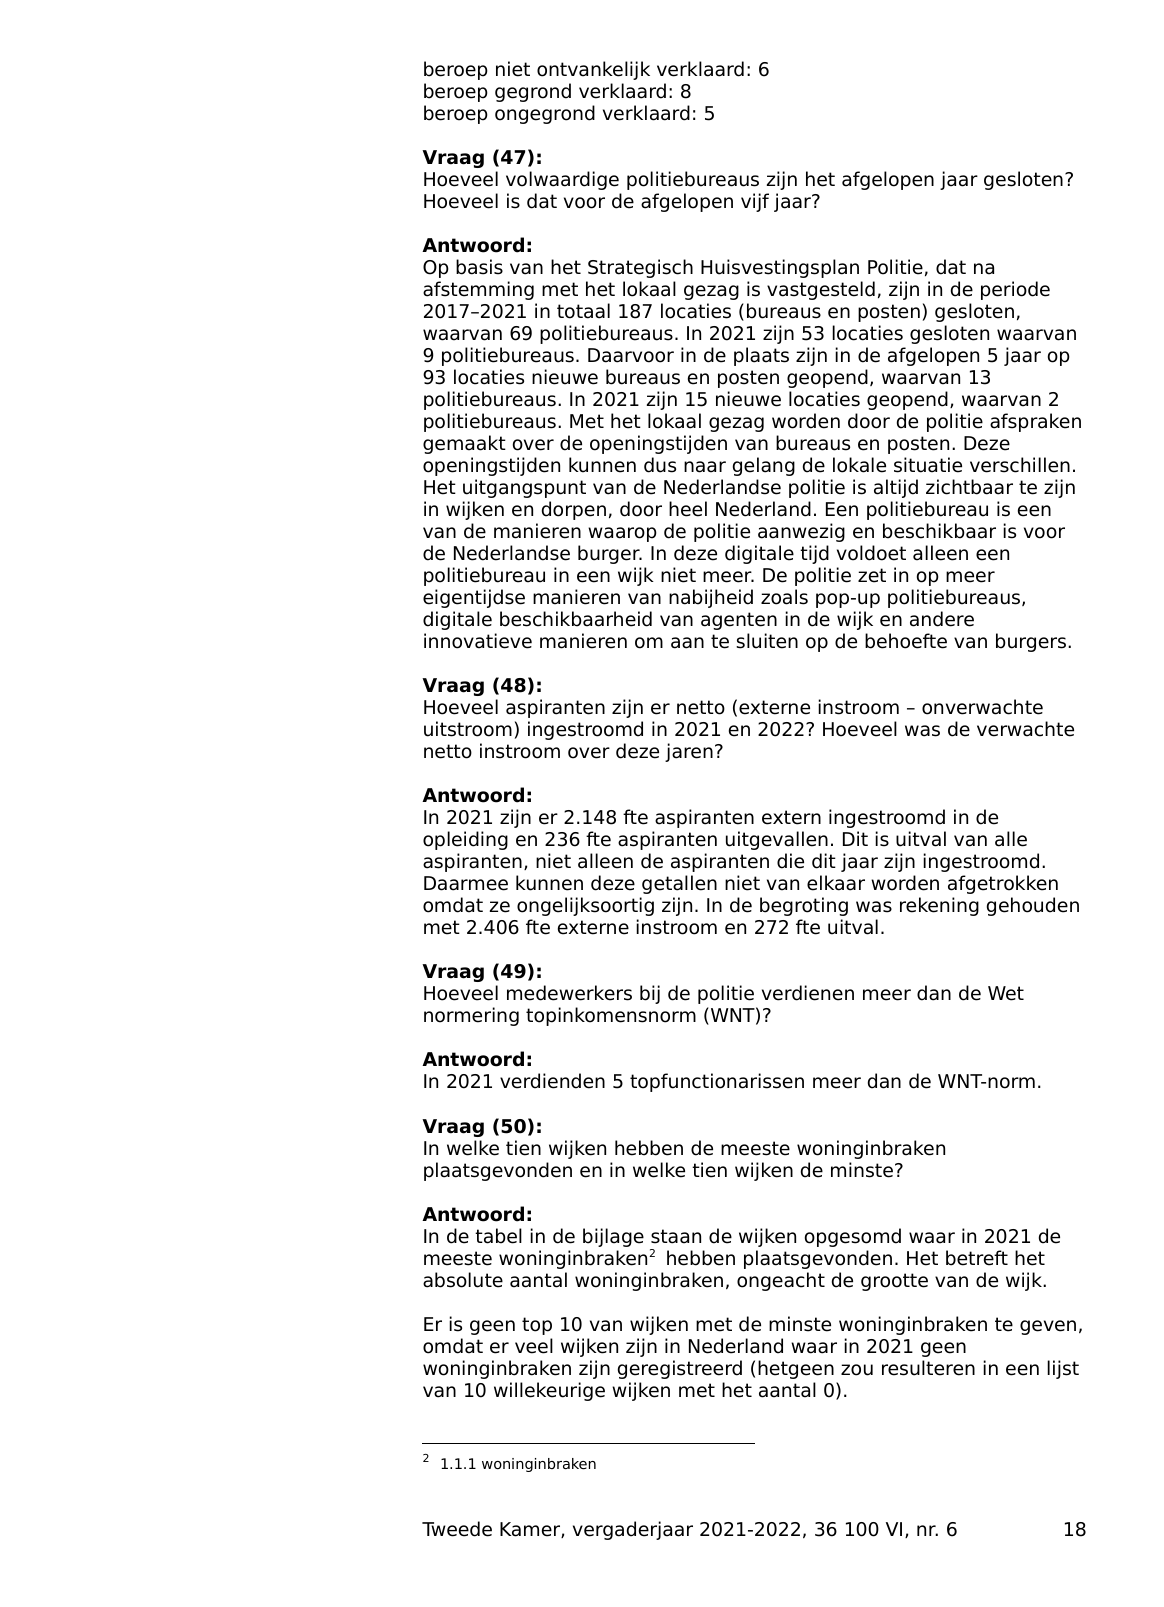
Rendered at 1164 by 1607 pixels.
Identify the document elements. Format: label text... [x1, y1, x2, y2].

text Vraag (47): [422, 147, 1087, 169]
text Antwoord: [422, 785, 1087, 807]
text beroep niet ontvankelijk verklaard: 6 [422, 59, 1087, 81]
text Antwoord: [422, 235, 1087, 257]
text Antwoord: [422, 1049, 1087, 1071]
text beroep gegrond verklaard: 8 [422, 81, 1087, 103]
text In 2021 verdienden 5 topfunctionarissen meer dan de WNT-norm. [422, 1071, 1087, 1093]
text Vraag (50): [422, 1116, 1087, 1137]
text Hoeveel volwaardige politiebureaus zijn het afgelopen jaar gesloten? Hoeveel is dat voor de afgelopen vijf jaar? [422, 169, 1087, 213]
text 1.1.1 woninginbraken [422, 1452, 1087, 1474]
text Er is geen top 10 van wijken met de minste woninginbraken te geven, omdat er veel wijken zijn in Nederland waar in 2021 geen woninginbraken zijn geregistreerd (hetgeen zou resulteren in een lijst van 10 willekeurige wijken met het aantal 0). [422, 1314, 1087, 1402]
text Vraag (48): [422, 675, 1087, 697]
text In welke tien wijken hebben de meeste woninginbraken plaatsgevonden en in welke tien wijken de minste? [422, 1137, 1087, 1181]
text Vraag (49): [422, 961, 1087, 983]
text Op basis van het Strategisch Huisvestingsplan Politie, dat na afstemming met het lokaal gezag is vastgesteld, zijn in de periode 2017–2021 in totaal 187 locaties (bureaus en posten) gesloten, waarvan 69 politiebureaus. In 2021 zijn 53 locaties gesloten waarvan 9 politiebureaus. Daarvoor in de plaats zijn in de afgelopen 5 jaar op 93 locaties nieuwe bureaus en posten geopend, waarvan 13 politiebureaus. In 2021 zijn 15 nieuwe locaties geopend, waarvan 2 politiebureaus. Met het lokaal gezag worden door de politie afspraken gemaakt over de openingstijden van bureaus en posten. Deze openingstijden kunnen dus naar gelang de lokale situatie verschillen. Het uitgangspunt van de Nederlandse politie is altijd zichtbaar te zijn in wijken en dorpen, door heel Nederland. Een politiebureau is een van de manieren waarop de politie aanwezig en beschikbaar is voor de Nederlandse burger. In deze digitale tijd voldoet alleen een politiebureau in een wijk niet meer. De politie zet in op meer eigentijdse manieren van nabijheid zoals pop-up politiebureaus, digitale beschikbaarheid van agenten in de wijk en andere innovatieve manieren om aan te sluiten op de behoefte van burgers. [422, 257, 1087, 653]
text In 2021 zijn er 2.148 fte aspiranten extern ingestroomd in de opleiding en 236 fte aspiranten uitgevallen. Dit is uitval van alle aspiranten, niet alleen de aspiranten die dit jaar zijn ingestroomd. Daarmee kunnen deze getallen niet van elkaar worden afgetrokken omdat ze ongelijksoortig zijn. In de begroting was rekening gehouden met 2.406 fte externe instroom en 272 fte uitval. [422, 807, 1087, 939]
text Antwoord: [422, 1204, 1087, 1226]
text beroep ongegrond verklaard: 5 [422, 103, 1087, 125]
text In de tabel in de bijlage staan de wijken opgesomd waar in 2021 de meeste woninginbraken hebben plaatsgevonden. Het betreft het absolute aantal woninginbraken, ongeacht de grootte van de wijk. [422, 1226, 1087, 1292]
text Hoeveel aspiranten zijn er netto (externe instroom – onverwachte uitstroom) ingestroomd in 2021 en 2022? Hoeveel was de verwachte netto instroom over deze jaren? [422, 697, 1087, 763]
text Hoeveel medewerkers bij de politie verdienen meer dan de Wet normering topinkomensnorm (WNT)? [422, 983, 1087, 1027]
